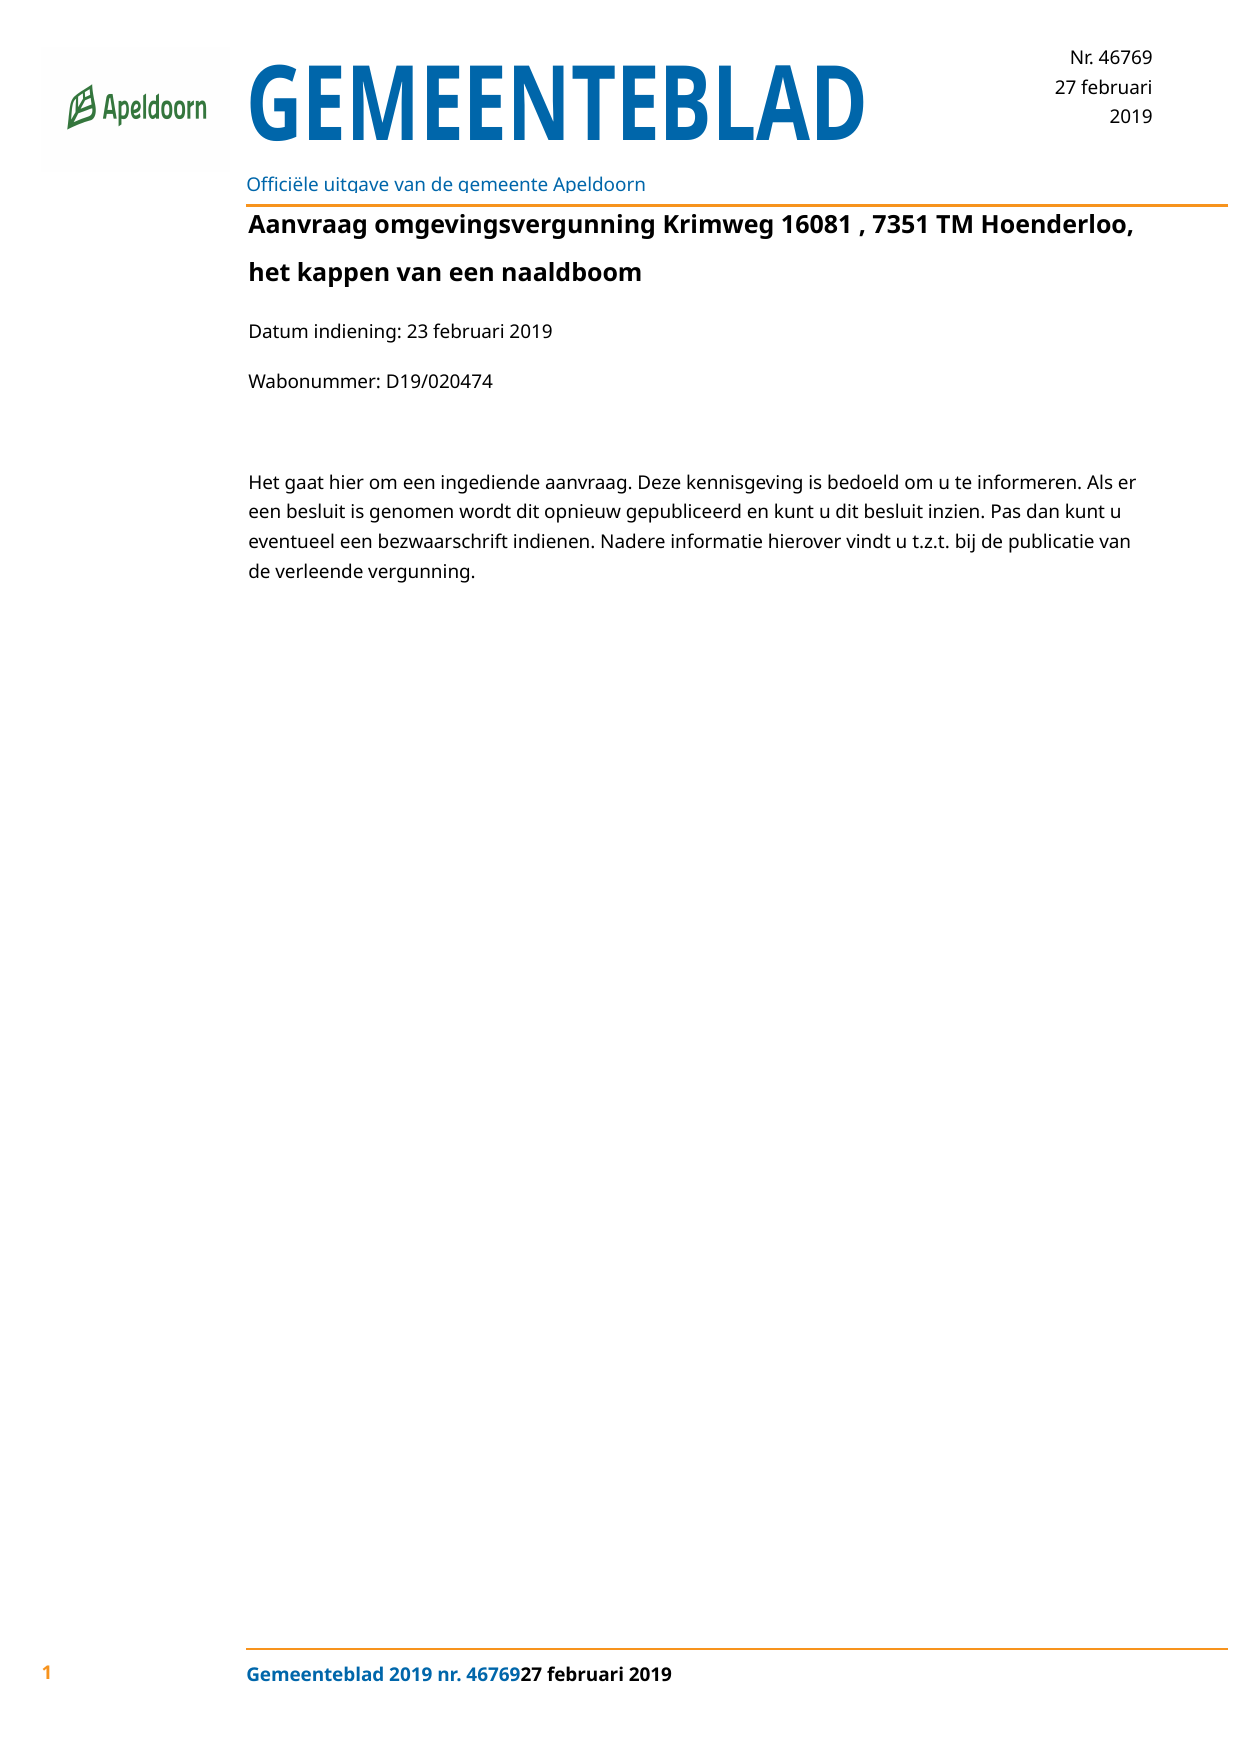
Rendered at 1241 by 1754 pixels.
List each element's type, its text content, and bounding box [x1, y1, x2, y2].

picture [41, 47, 231, 172]
text Het gaat hier om een ingediende aanvraag. Deze kennisgeving is bedoeld om u te informeren. Als er een besluit is genomen wordt dit opnieuw gepubliceerd en kunt u dit besluit inzien. Pas dan kunt u eventueel een bezwaarschrift indienen. Nadere informatie hierover vindt u t.z.t. bij de publicatie van de verleende vergunning. [248, 469, 1152, 584]
text Datum indiening: 23 februari 2019 [248, 318, 1152, 344]
text Wabonummer: D19/020474 [248, 368, 1152, 394]
text Aanvraag omgevingsvergunning Krimweg 16081 , 7351 TM Hoenderloo, het kappen van een naaldboom [248, 207, 1152, 288]
